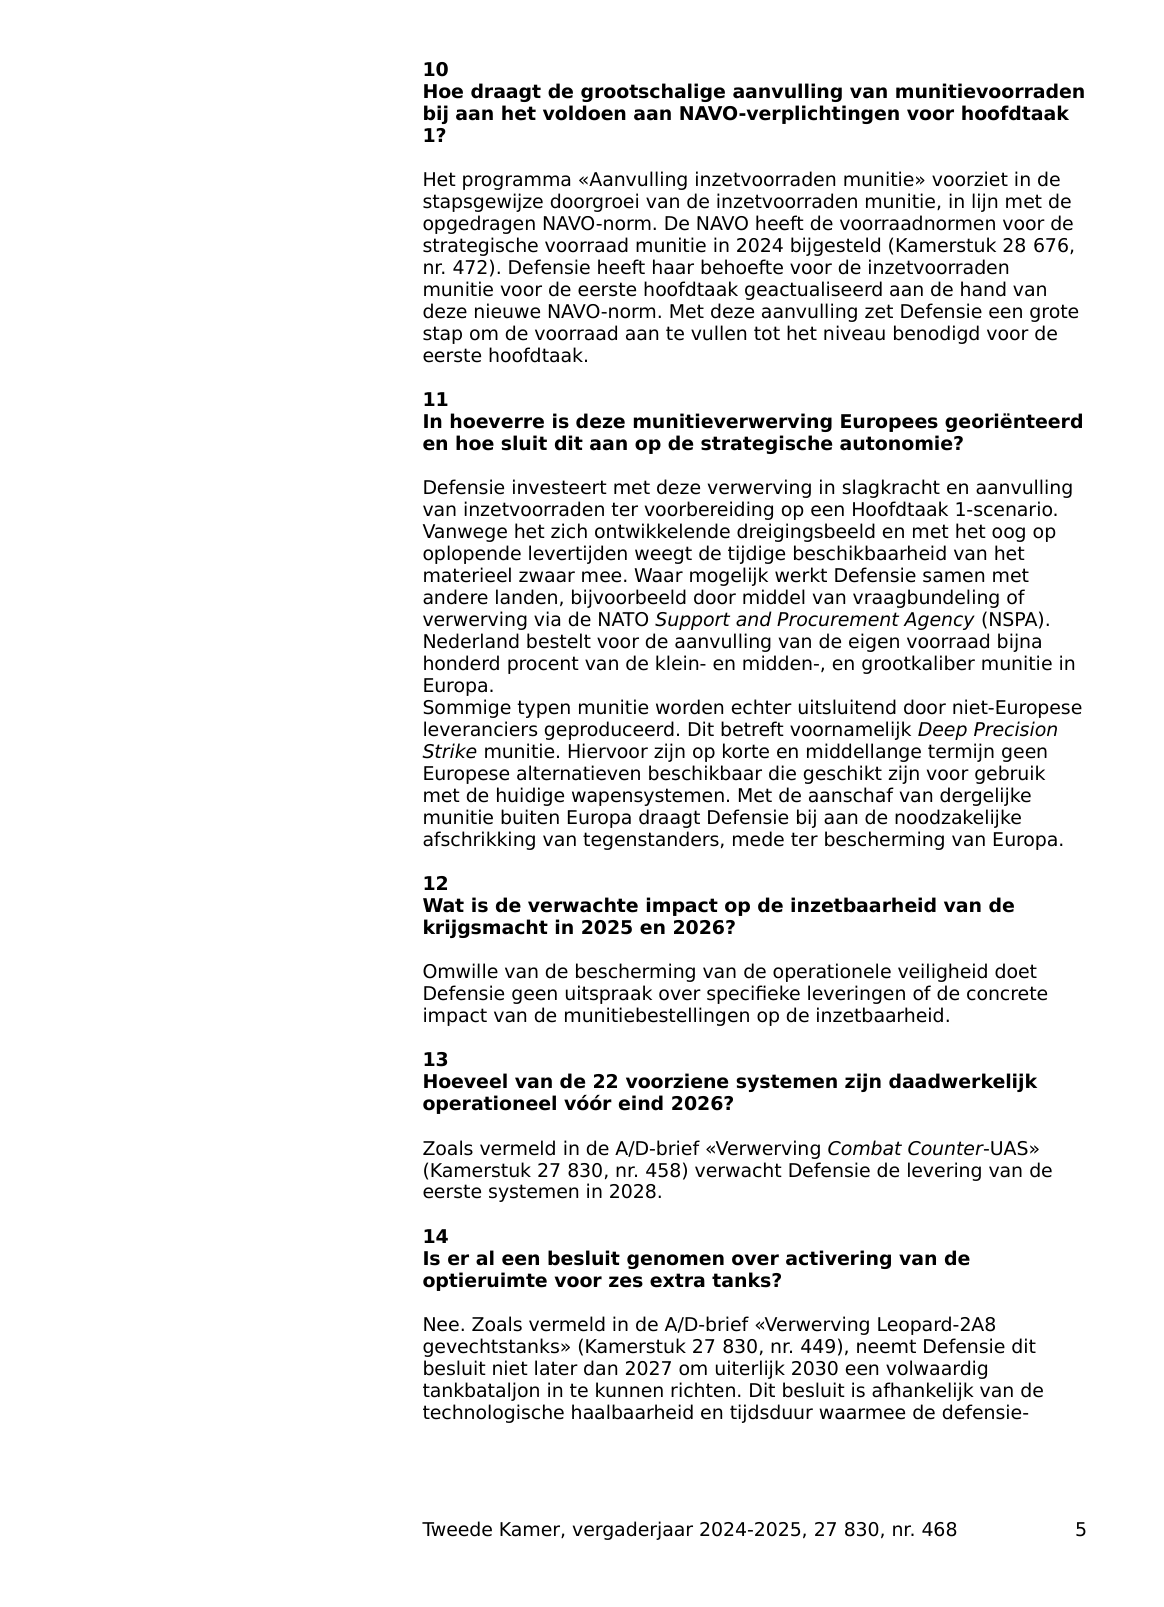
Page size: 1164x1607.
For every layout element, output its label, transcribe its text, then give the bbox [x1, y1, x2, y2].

text Defensie investeert met deze verwerving in slagkracht en aanvulling van inzetvoorraden ter voorbereiding op een Hoofdtaak 1-scenario. Vanwege het zich ontwikkelende dreigingsbeeld en met het oog op oplopende levertijden weegt de tijdige beschikbaarheid van het materieel zwaar mee. Waar mogelijk werkt Defensie samen met andere landen, bijvoorbeeld door middel van vraagbundeling of verwerving via de NATO Support and Procurement Agency (NSPA). Nederland bestelt voor de aanvulling van de eigen voorraad bijna honderd procent van de klein- en midden-, en grootkaliber munitie in Europa. [422, 477, 1087, 697]
text Hoe draagt de grootschalige aanvulling van munitievoorraden bij aan het voldoen aan NAVO-verplichtingen voor hoofdtaak 1? [422, 81, 1087, 147]
text Sommige typen munitie worden echter uitsluitend door niet-Europese leveranciers geproduceerd. Dit betreft voornamelijk Deep Precision Strike munitie. Hiervoor zijn op korte en middellange termijn geen Europese alternatieven beschikbaar die geschikt zijn voor gebruik met de huidige wapensystemen. Met de aanschaf van dergelijke munitie buiten Europa draagt Defensie bij aan de noodzakelijke afschrikking van tegenstanders, mede ter bescherming van Europa. [422, 697, 1087, 851]
text Wat is de verwachte impact op de inzetbaarheid van de krijgsmacht in 2025 en 2026? [422, 895, 1087, 939]
text Het programma «Aanvulling inzetvoorraden munitie» voorziet in de stapsgewijze doorgroei van de inzetvoorraden munitie, in lijn met de opgedragen NAVO-norm. De NAVO heeft de voorraadnormen voor de strategische voorraad munitie in 2024 bijgesteld (Kamerstuk 28 676, nr. 472). Defensie heeft haar behoefte voor de inzetvoorraden munitie voor de eerste hoofdtaak geactualiseerd aan de hand van deze nieuwe NAVO-norm. Met deze aanvulling zet Defensie een grote stap om de voorraad aan te vullen tot het niveau benodigd voor de eerste hoofdtaak. [422, 169, 1087, 367]
text 10 [422, 59, 1087, 81]
text 11 [422, 389, 1087, 411]
text Zoals vermeld in de A/D-brief «Verwerving Combat Counter-UAS» (Kamerstuk 27 830, nr. 458) verwacht Defensie de levering van de eerste systemen in 2028. [422, 1137, 1087, 1203]
text Is er al een besluit genomen over activering van de optieruimte voor zes extra tanks? [422, 1248, 1087, 1292]
text 13 [422, 1049, 1087, 1071]
text Omwille van de bescherming van de operationele veiligheid doet Defensie geen uitspraak over specifieke leveringen of de concrete impact van de munitiebestellingen op de inzetbaarheid. [422, 961, 1087, 1027]
text In hoeverre is deze munitieverwerving Europees georiënteerd en hoe sluit dit aan op de strategische autonomie? [422, 411, 1087, 455]
text 14 [422, 1226, 1087, 1248]
text Nee. Zoals vermeld in de A/D-brief «Verwerving Leopard-2A8 gevechtstanks» (Kamerstuk 27 830, nr. 449), neemt Defensie dit besluit niet later dan 2027 om uiterlijk 2030 een volwaardig tankbataljon in te kunnen richten. Dit besluit is afhankelijk van de technologische haalbaarheid en tijdsduur waarmee de defensie- [422, 1314, 1087, 1424]
text Hoeveel van de 22 voorziene systemen zijn daadwerkelijk operationeel vóór eind 2026? [422, 1071, 1087, 1115]
text 12 [422, 873, 1087, 895]
